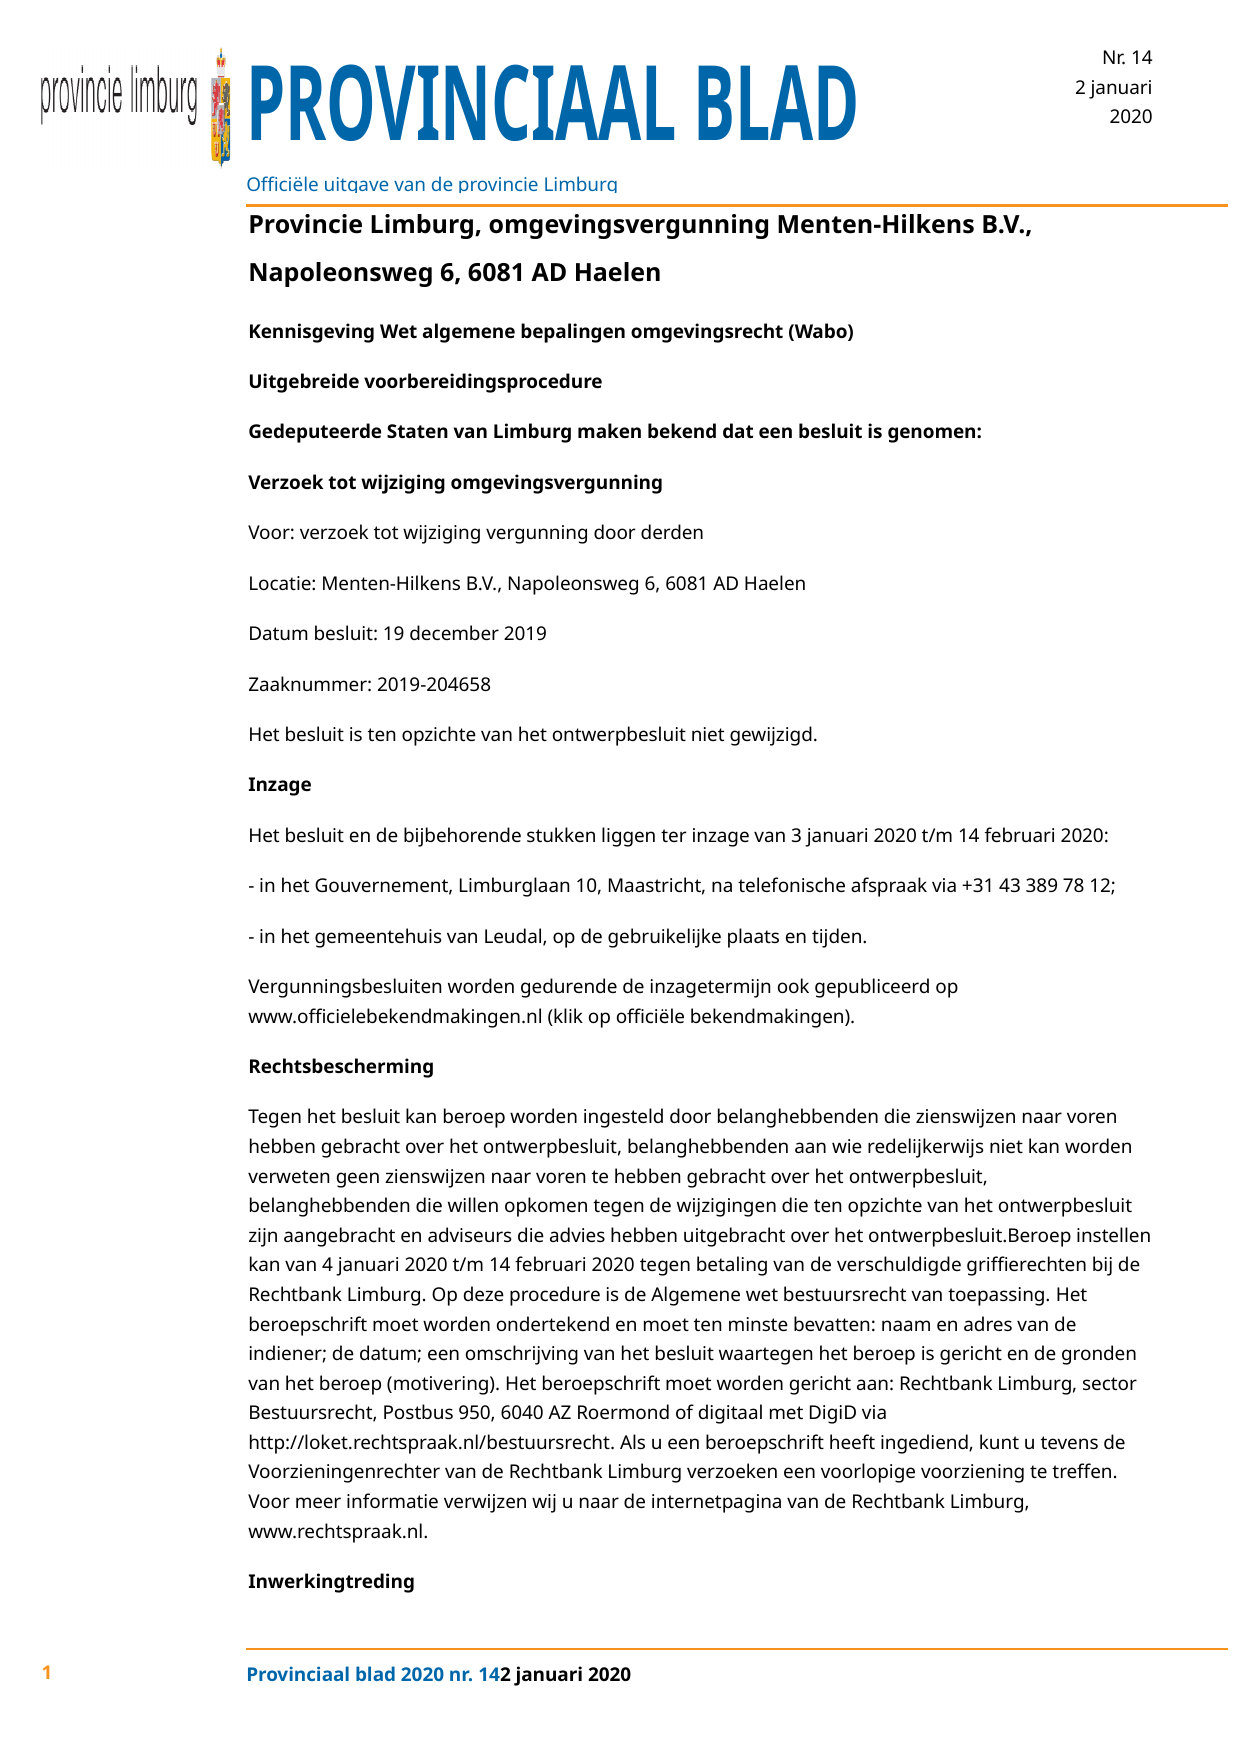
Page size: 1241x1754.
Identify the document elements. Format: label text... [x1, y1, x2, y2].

text Datum besluit: 19 december 2019 [248, 620, 1152, 646]
text - in het gemeentehuis van Leudal, op de gebruikelijke plaats en tijden. [248, 923, 1152, 949]
text Tegen het besluit kan beroep worden ingesteld door belanghebbenden die zienswijzen naar voren hebben gebracht over het ontwerpbesluit, belanghebbenden aan wie redelijkerwijs niet kan worden verweten geen zienswijzen naar voren te hebben gebracht over het ontwerpbesluit, belanghebbenden die willen opkomen tegen de wijzigingen die ten opzichte van het ontwerpbesluit zijn aangebracht en adviseurs die advies hebben uitgebracht over het ontwerpbesluit.Beroep instellen kan van 4 januari 2020 t/m 14 februari 2020 tegen betaling van de verschuldigde griffierechten bij de Rechtbank Limburg. Op deze procedure is de Algemene wet bestuursrecht van toepassing. Het beroepschrift moet worden ondertekend en moet ten minste bevatten: naam en adres van de indiener; de datum; een omschrijving van het besluit waartegen het beroep is gericht en de gronden van het beroep (motivering). Het beroepschrift moet worden gericht aan: Rechtbank Limburg, sector Bestuursrecht, Postbus 950, 6040 AZ Roermond of digitaal met DigiD via http://loket.rechtspraak.nl/bestuursrecht. Als u een beroepschrift heeft ingediend, kunt u tevens de Voorzieningenrechter van de Rechtbank Limburg verzoeken een voorlopige voorziening te treffen. Voor meer informatie verwijzen wij u naar de internetpagina van de Rechtbank Limburg, www.rechtspraak.nl. [248, 1104, 1152, 1544]
text Voor: verzoek tot wijziging vergunning door derden [248, 519, 1152, 545]
text Locatie: Menten-Hilkens B.V., Napoleonsweg 6, 6081 AD Haelen [248, 570, 1152, 596]
text - in het Gouvernement, Limburglaan 10, Maastricht, na telefonische afspraak via +31 43 389 78 12; [248, 872, 1152, 898]
text Zaaknummer: 2019-204658 [248, 671, 1152, 697]
text Uitgebreide voorbereidingsprocedure [248, 368, 1152, 394]
text Verzoek tot wijziging omgevingsvergunning [248, 469, 1152, 495]
text Inwerkingtreding [248, 1568, 1152, 1594]
text Gedeputeerde Staten van Limburg maken bekend dat een besluit is genomen: [248, 419, 1152, 444]
text Kennisgeving Wet algemene bepalingen omgevingsrecht (Wabo) [248, 318, 1152, 344]
text Inzage [248, 772, 1152, 797]
text Vergunningsbesluiten worden gedurende de inzagetermijn ook gepubliceerd op www.officielebekendmakingen.nl (klik op officiële bekendmakingen). [248, 973, 1152, 1029]
text Het besluit is ten opzichte van het ontwerpbesluit niet gewijzigd. [248, 721, 1152, 747]
picture [41, 47, 231, 172]
text Provincie Limburg, omgevingsvergunning Menten-Hilkens B.V., Napoleonsweg 6, 6081 AD Haelen [248, 207, 1152, 288]
text Het besluit en de bijbehorende stukken liggen ter inzage van 3 januari 2020 t/m 14 februari 2020: [248, 822, 1152, 848]
text Rechtsbescherming [248, 1053, 1152, 1079]
